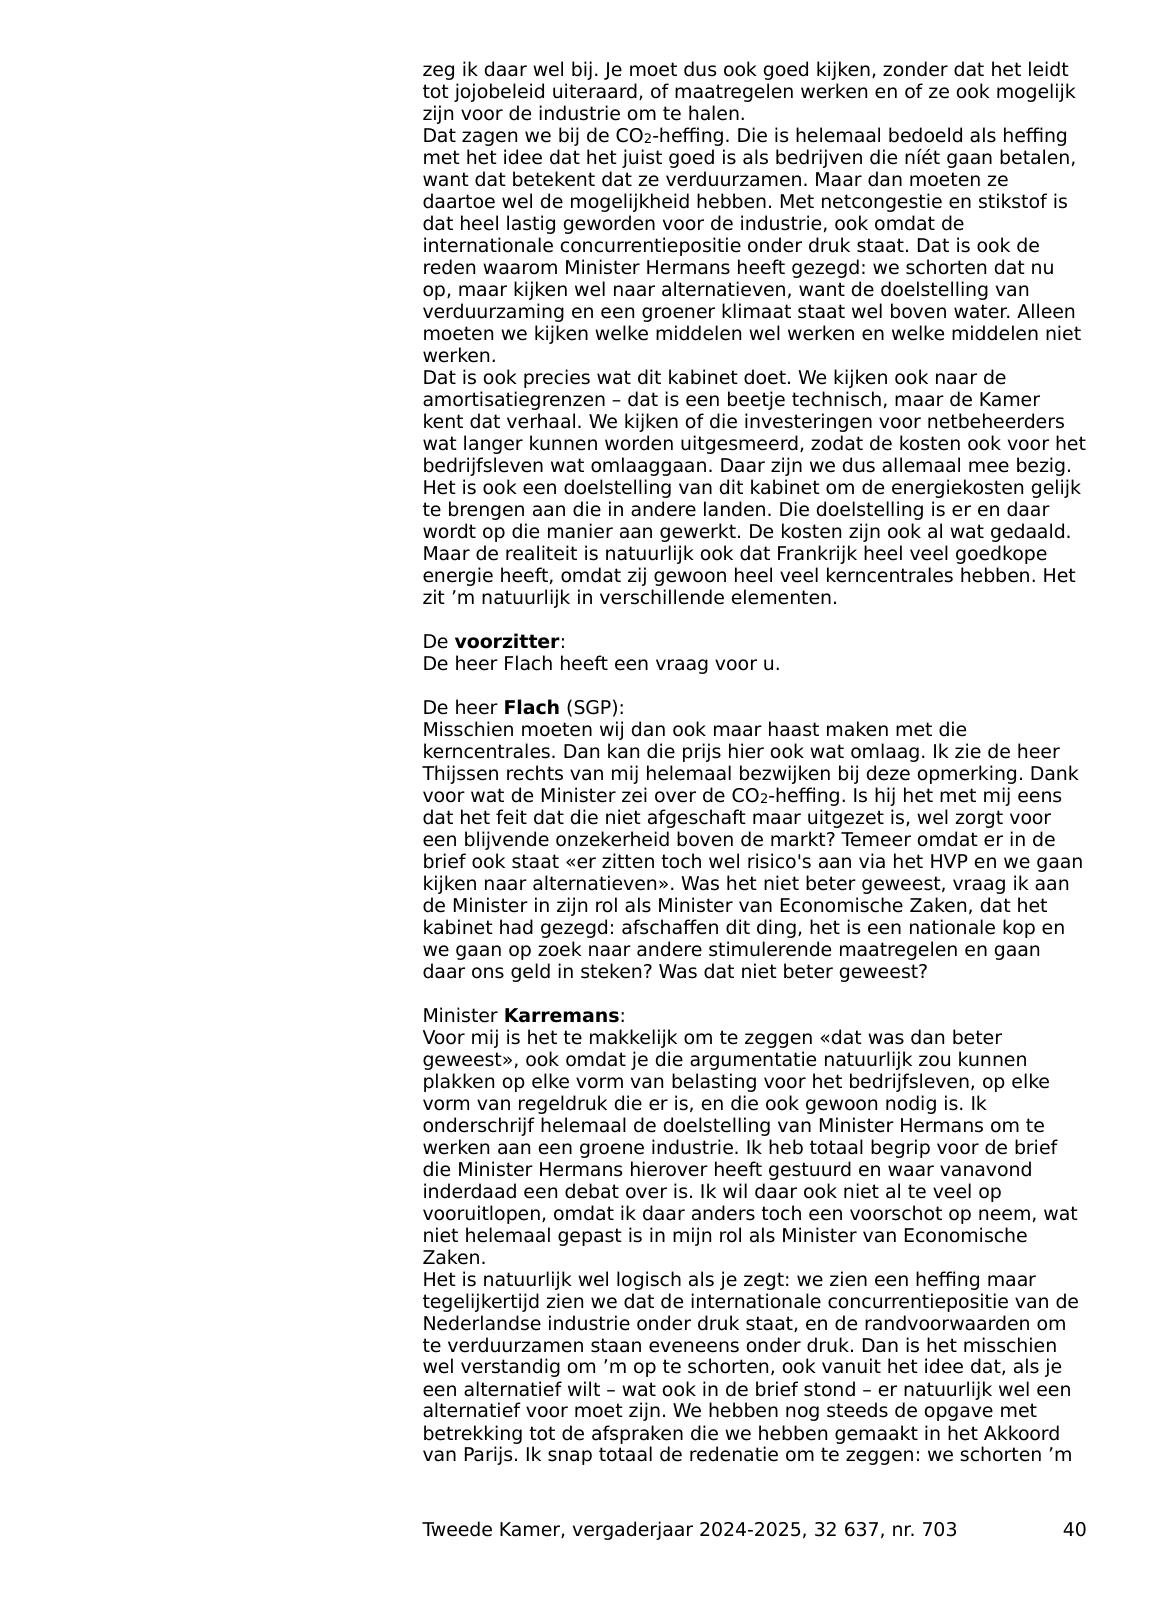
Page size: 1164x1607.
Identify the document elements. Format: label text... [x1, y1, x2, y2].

text De heer Flach heeft een vraag voor u. [422, 653, 1087, 675]
text Het is natuurlijk wel logisch als je zegt: we zien een heffing maar tegelijkertijd zien we dat de internationale concurrentiepositie van de Nederlandse industrie onder druk staat, en de randvoorwaarden om te verduurzamen staan eveneens onder druk. Dan is het misschien wel verstandig om ’m op te schorten, ook vanuit het idee dat, als je een alternatief wilt – wat ook in de brief stond – er natuurlijk wel een alternatief voor moet zijn. We hebben nog steeds de opgave met betrekking tot de afspraken die we hebben gemaakt in het Akkoord van Parijs. Ik snap totaal de redenatie om te zeggen: we schorten ’m [422, 1268, 1087, 1466]
text Misschien moeten wij dan ook maar haast maken met die kerncentrales. Dan kan die prijs hier ook wat omlaag. Ik zie de heer Thijssen rechts van mij helemaal bezwijken bij deze opmerking. Dank voor wat de Minister zei over de CO2-heffing. Is hij het met mij eens dat het feit dat die niet afgeschaft maar uitgezet is, wel zorgt voor een blijvende onzekerheid boven de markt? Temeer omdat er in de brief ook staat «er zitten toch wel risico's aan via het HVP en we gaan kijken naar alternatieven». Was het niet beter geweest, vraag ik aan de Minister in zijn rol als Minister van Economische Zaken, dat het kabinet had gezegd: afschaffen dit ding, het is een nationale kop en we gaan op zoek naar andere stimulerende maatregelen en gaan daar ons geld in steken? Was dat niet beter geweest? [422, 719, 1087, 983]
text Voor mij is het te makkelijk om te zeggen «dat was dan beter geweest», ook omdat je die argumentatie natuurlijk zou kunnen plakken op elke vorm van belasting voor het bedrijfsleven, op elke vorm van regeldruk die er is, en die ook gewoon nodig is. Ik onderschrijf helemaal de doelstelling van Minister Hermans om te werken aan een groene industrie. Ik heb totaal begrip voor de brief die Minister Hermans hierover heeft gestuurd en waar vanavond inderdaad een debat over is. Ik wil daar ook niet al te veel op vooruitlopen, omdat ik daar anders toch een voorschot op neem, wat niet helemaal gepast is in mijn rol als Minister van Economische Zaken. [422, 1027, 1087, 1268]
text De heer Flach (SGP): [422, 697, 1087, 719]
text Minister Karremans: [422, 1005, 1087, 1027]
text Dat is ook precies wat dit kabinet doet. We kijken ook naar de amortisatiegrenzen – dat is een beetje technisch, maar de Kamer kent dat verhaal. We kijken of die investeringen voor netbeheerders wat langer kunnen worden uitgesmeerd, zodat de kosten ook voor het bedrijfsleven wat omlaaggaan. Daar zijn we dus allemaal mee bezig. Het is ook een doelstelling van dit kabinet om de energiekosten gelijk te brengen aan die in andere landen. Die doelstelling is er en daar wordt op die manier aan gewerkt. De kosten zijn ook al wat gedaald. Maar de realiteit is natuurlijk ook dat Frankrijk heel veel goedkope energie heeft, omdat zij gewoon heel veel kerncentrales hebben. Het zit ’m natuurlijk in verschillende elementen. [422, 367, 1087, 608]
text De voorzitter: [422, 631, 1087, 653]
text zeg ik daar wel bij. Je moet dus ook goed kijken, zonder dat het leidt tot jojobeleid uiteraard, of maatregelen werken en of ze ook mogelijk zijn voor de industrie om te halen. [422, 59, 1087, 125]
text Dat zagen we bij de CO2-heffing. Die is helemaal bedoeld als heffing met het idee dat het juist goed is als bedrijven die níét gaan betalen, want dat betekent dat ze verduurzamen. Maar dan moeten ze daartoe wel de mogelijkheid hebben. Met netcongestie en stikstof is dat heel lastig geworden voor de industrie, ook omdat de internationale concurrentiepositie onder druk staat. Dat is ook de reden waarom Minister Hermans heeft gezegd: we schorten dat nu op, maar kijken wel naar alternatieven, want de doelstelling van verduurzaming en een groener klimaat staat wel boven water. Alleen moeten we kijken welke middelen wel werken en welke middelen niet werken. [422, 125, 1087, 367]
